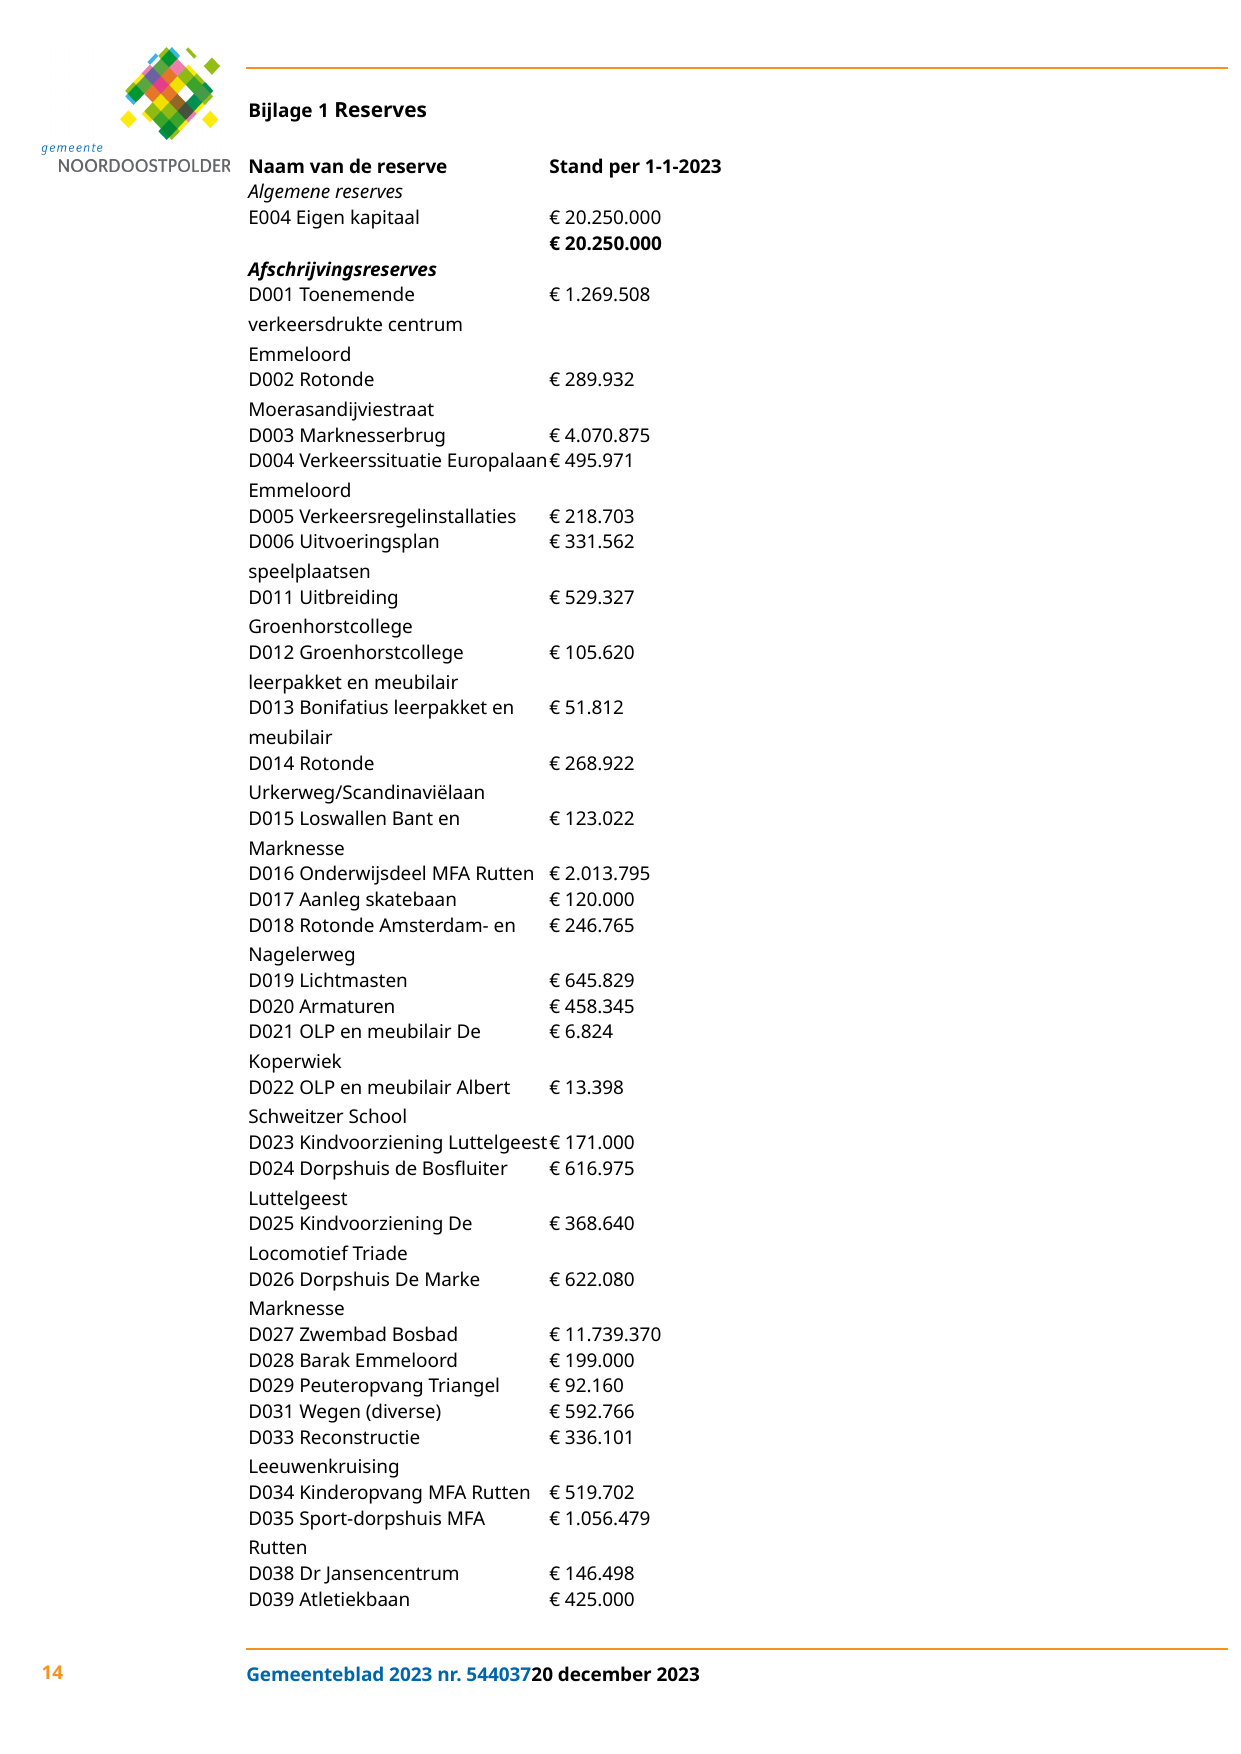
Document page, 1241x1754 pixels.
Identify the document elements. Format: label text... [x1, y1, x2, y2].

table_cell D034 Kinderopvang MFA Rutten [248, 1479, 549, 1505]
table_cell D029 Peuteropvang Triangel [248, 1373, 549, 1398]
table_cell D015 Loswallen Bant en Marknesse [248, 805, 549, 861]
table_cell D038 Dr Jansencentrum [248, 1560, 549, 1586]
table_cell € 51.812 [549, 695, 850, 750]
table_cell D019 Lichtmasten [248, 967, 549, 993]
table_cell € 120.000 [549, 886, 850, 912]
table_cell € 1.269.508 [549, 282, 850, 367]
table_cell D016 Onderwijsdeel MFA Rutten [248, 861, 549, 886]
table_cell D018 Rotonde Amsterdam- en Nagelerweg [248, 912, 549, 967]
table_cell D035 Sport-dorpshuis MFA Rutten [248, 1505, 549, 1560]
table_cell D031 Wegen (diverse) [248, 1398, 549, 1424]
picture [41, 47, 231, 172]
table_cell € 331.562 [549, 529, 850, 584]
table_cell D022 OLP en meubilair Albert Schweitzer School [248, 1074, 549, 1129]
table_cell € 495.971 [549, 448, 850, 503]
table_cell € 20.250.000 [549, 230, 850, 256]
table_cell D003 Marknesserbrug [248, 422, 549, 448]
table_cell D002 Rotonde Moerasandijviestraat [248, 367, 549, 422]
table_cell D024 Dorpshuis de Bosfluiter Luttelgeest [248, 1155, 549, 1210]
table_cell € 13.398 [549, 1074, 850, 1129]
table_cell € 146.498 [549, 1560, 850, 1586]
table_cell € 123.022 [549, 805, 850, 861]
table_cell € 199.000 [549, 1347, 850, 1372]
table_cell D001 Toenemende verkeersdrukte centrum Emmeloord [248, 282, 549, 367]
table_header Stand per 1-1-2023 [549, 153, 850, 179]
table_cell € 218.703 [549, 503, 850, 529]
table_cell D017 Aanleg skatebaan [248, 886, 549, 912]
table_cell Afschrijvingsreserves [248, 256, 549, 282]
table_cell Algemene reserves [248, 179, 549, 204]
table_cell € 11.739.370 [549, 1321, 850, 1347]
table_cell € 368.640 [549, 1210, 850, 1266]
table_cell € 519.702 [549, 1479, 850, 1505]
table_cell D012 Groenhorstcollege leerpakket en meubilair [248, 639, 549, 694]
table_cell € 616.975 [549, 1155, 850, 1210]
table_cell [549, 256, 850, 282]
table_cell € 458.345 [549, 993, 850, 1019]
table_cell € 592.766 [549, 1398, 850, 1424]
table_cell € 645.829 [549, 967, 850, 993]
table_cell D020 Armaturen [248, 993, 549, 1019]
table_cell D026 Dorpshuis De Marke Marknesse [248, 1266, 549, 1321]
table_cell € 289.932 [549, 367, 850, 422]
table_cell € 529.327 [549, 584, 850, 639]
table_cell € 1.056.479 [549, 1505, 850, 1560]
table_cell D033 Reconstructie Leeuwenkruising [248, 1424, 549, 1479]
table_cell D039 Atletiekbaan [248, 1586, 549, 1612]
table_cell € 4.070.875 [549, 422, 850, 448]
table_cell D005 Verkeersregelinstallaties [248, 503, 549, 529]
table_cell € 425.000 [549, 1586, 850, 1612]
table_cell € 268.922 [549, 750, 850, 805]
table_cell D006 Uitvoeringsplan speelplaatsen [248, 529, 549, 584]
table_cell € 622.080 [549, 1266, 850, 1321]
table_cell D004 Verkeerssituatie Europalaan Emmeloord [248, 448, 549, 503]
table_cell D011 Uitbreiding Groenhorstcollege [248, 584, 549, 639]
table_cell € 92.160 [549, 1373, 850, 1398]
table_cell D028 Barak Emmeloord [248, 1347, 549, 1372]
table_cell [549, 179, 850, 204]
table_cell D013 Bonifatius leerpakket en meubilair [248, 695, 549, 750]
table_cell € 6.824 [549, 1019, 850, 1074]
table_cell D023 Kindvoorziening Luttelgeest [248, 1129, 549, 1155]
table_cell D025 Kindvoorziening De Locomotief Triade [248, 1210, 549, 1266]
table_cell € 246.765 [549, 912, 850, 967]
text Bijlage 1 Reserves [248, 95, 1152, 123]
table_cell [248, 230, 549, 256]
table_cell € 105.620 [549, 639, 850, 694]
table_cell D027 Zwembad Bosbad [248, 1321, 549, 1347]
table_cell E004 Eigen kapitaal [248, 205, 549, 230]
table_cell € 336.101 [549, 1424, 850, 1479]
table_cell D014 Rotonde Urkerweg/Scandinaviëlaan [248, 750, 549, 805]
table_header Naam van de reserve [248, 153, 549, 179]
table_cell D021 OLP en meubilair De Koperwiek [248, 1019, 549, 1074]
table_cell € 20.250.000 [549, 205, 850, 230]
table_cell € 171.000 [549, 1129, 850, 1155]
table_cell € 2.013.795 [549, 861, 850, 886]
